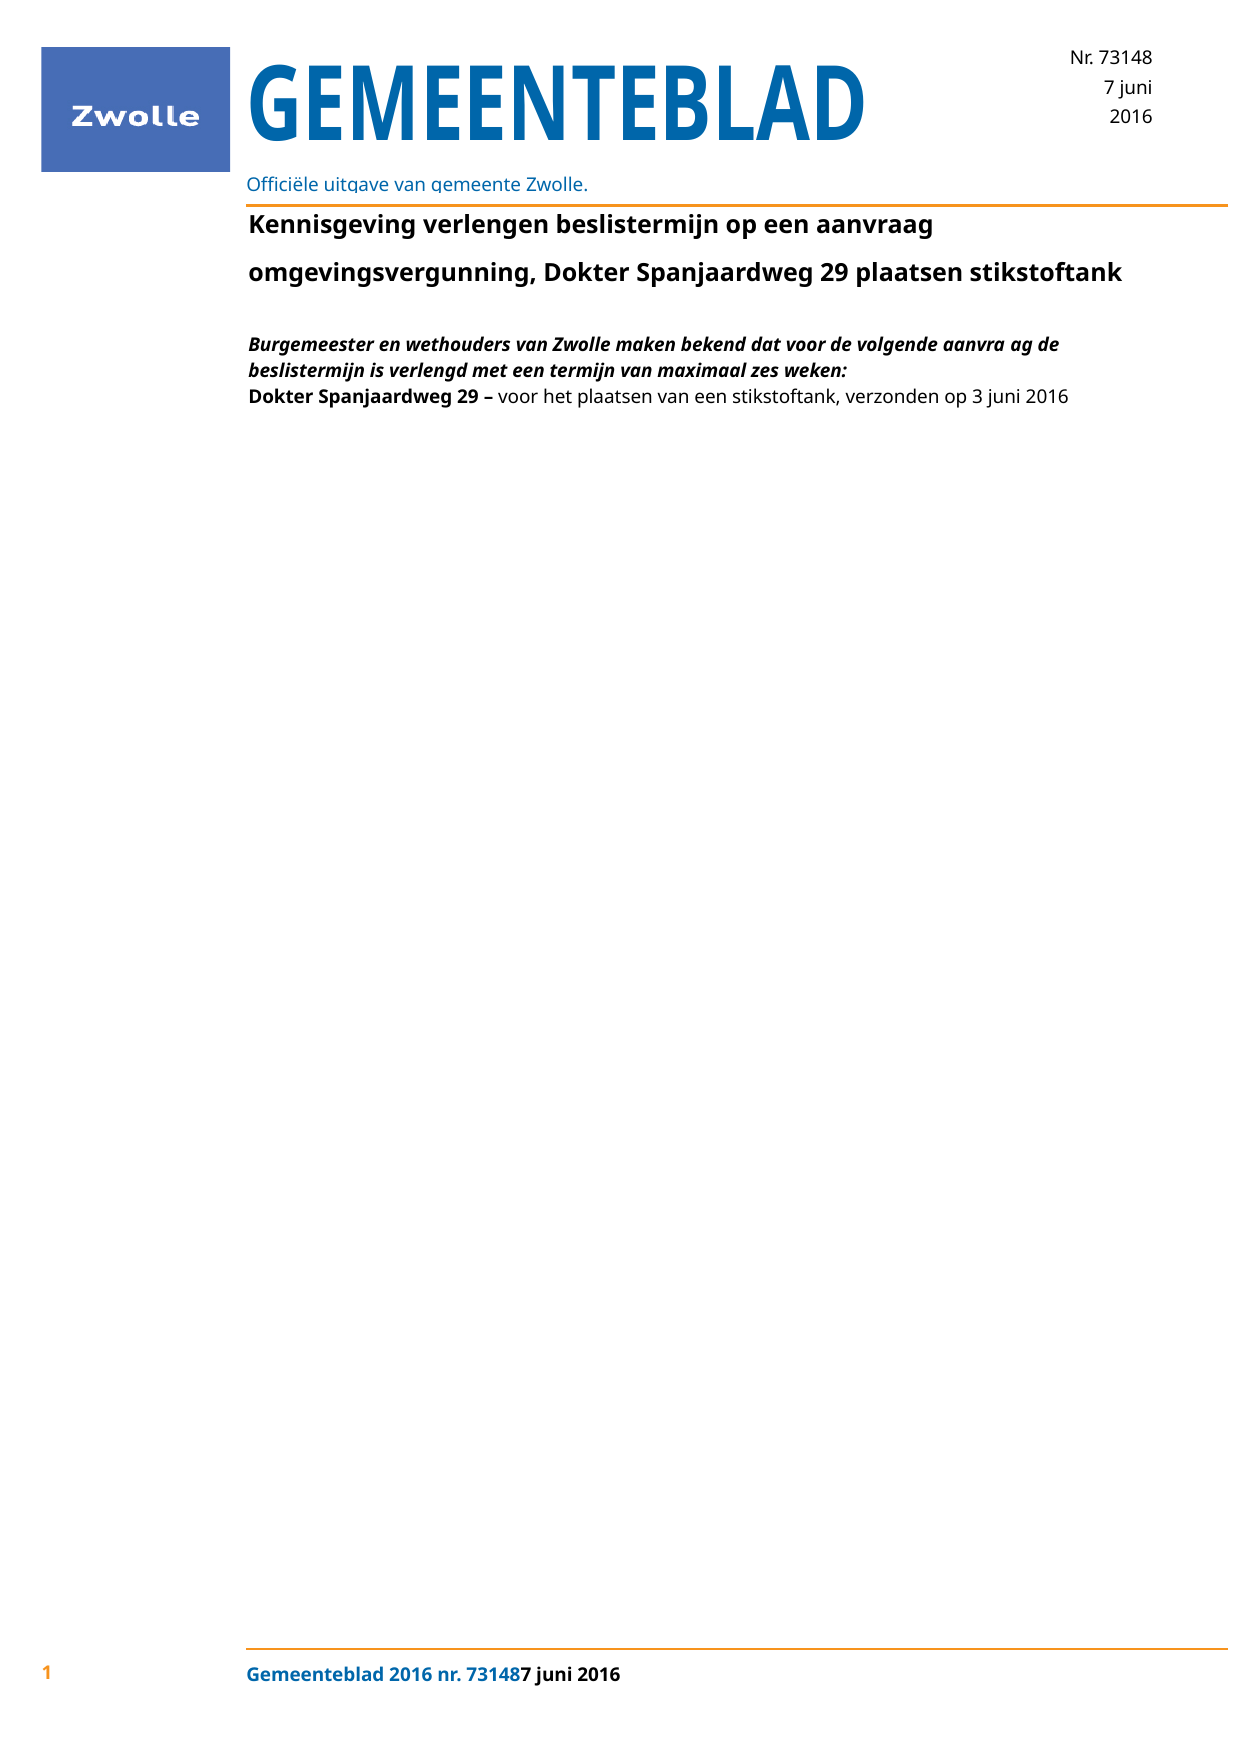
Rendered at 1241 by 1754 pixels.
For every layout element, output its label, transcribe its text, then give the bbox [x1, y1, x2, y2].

picture [41, 47, 231, 172]
text Dokter Spanjaardweg 29 – voor het plaatsen van een stikstoftank, verzonden op 3 juni 2016 [248, 383, 1152, 409]
text Burgemeester en wethouders van Zwolle maken bekend dat voor de volgende aanvra ag de beslistermijn is verlengd met een termijn van maximaal zes weken: [248, 331, 1152, 383]
text Kennisgeving verlengen beslistermijn op een aanvraag omgevingsvergunning, Dokter Spanjaardweg 29 plaatsen stikstoftank [248, 207, 1152, 288]
